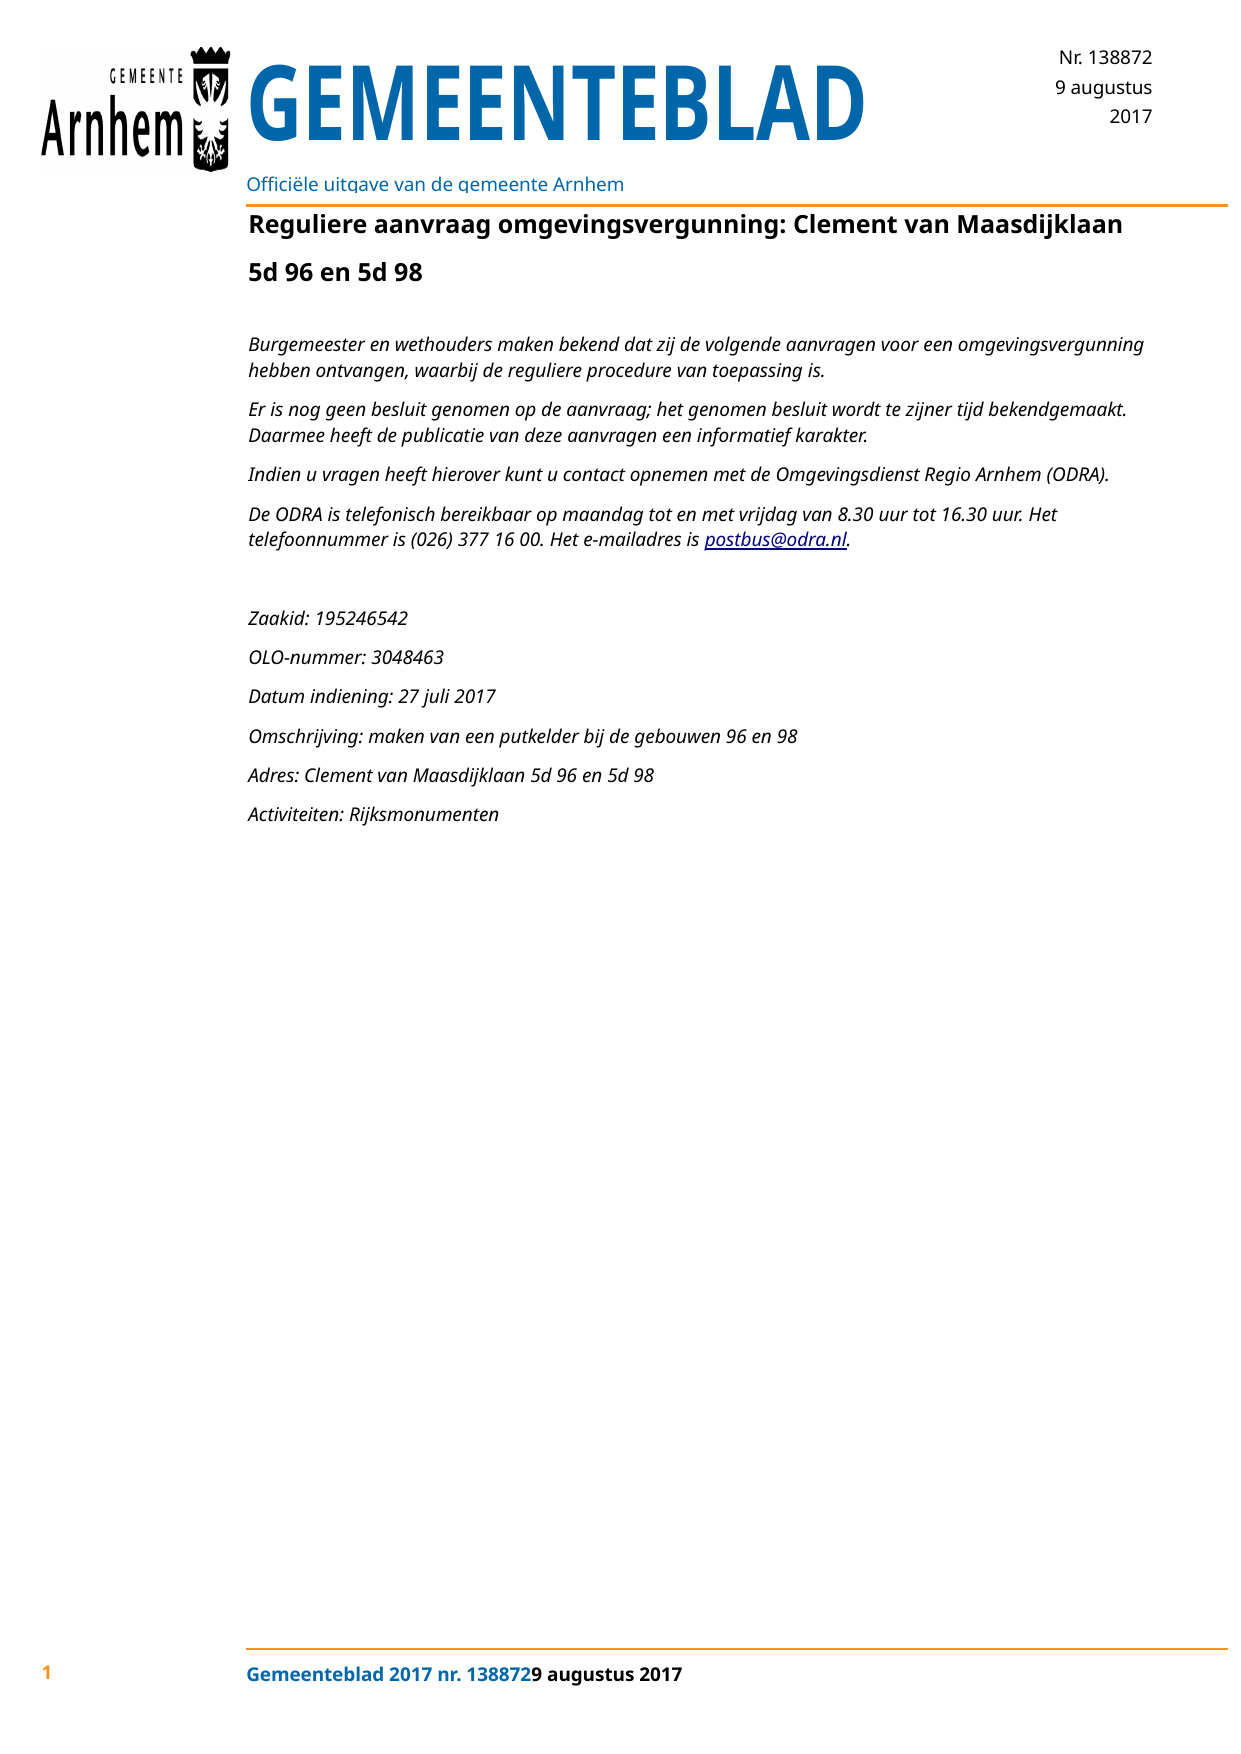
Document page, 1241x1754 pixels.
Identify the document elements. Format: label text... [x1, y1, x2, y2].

picture [41, 47, 231, 172]
text Adres: Clement van Maasdijklaan 5d 96 en 5d 98 [248, 762, 1152, 788]
text Er is nog geen besluit genomen op de aanvraag; het genomen besluit wordt te zijner tijd bekendgemaakt. Daarmee heeft de publicatie van deze aanvragen een informatief karakter. [248, 396, 1152, 448]
text Zaakid: 195246542 [248, 605, 1152, 631]
text Indien u vragen heeft hierover kunt u contact opnemen met de Omgevingsdienst Regio Arnhem (ODRA). [248, 461, 1152, 487]
text OLO-nummer: 3048463 [248, 644, 1152, 670]
text Omschrijving: maken van een putkelder bij de gebouwen 96 en 98 [248, 723, 1152, 748]
text De ODRA is telefonisch bereikbaar op maandag tot en met vrijdag van 8.30 uur tot 16.30 uur. Het telefoonnummer is (026) 377 16 00. Het e-mailadres is postbus@odra.nl. [248, 501, 1152, 552]
text Activiteiten: Rijksmonumenten [248, 801, 1152, 827]
text Burgemeester en wethouders maken bekend dat zij de volgende aanvragen voor een omgevingsvergunning hebben ontvangen, waarbij de reguliere procedure van toepassing is. [248, 331, 1152, 383]
text Reguliere aanvraag omgevingsvergunning: Clement van Maasdijklaan 5d 96 en 5d 98 [248, 207, 1152, 288]
text Datum indiening: 27 juli 2017 [248, 683, 1152, 709]
